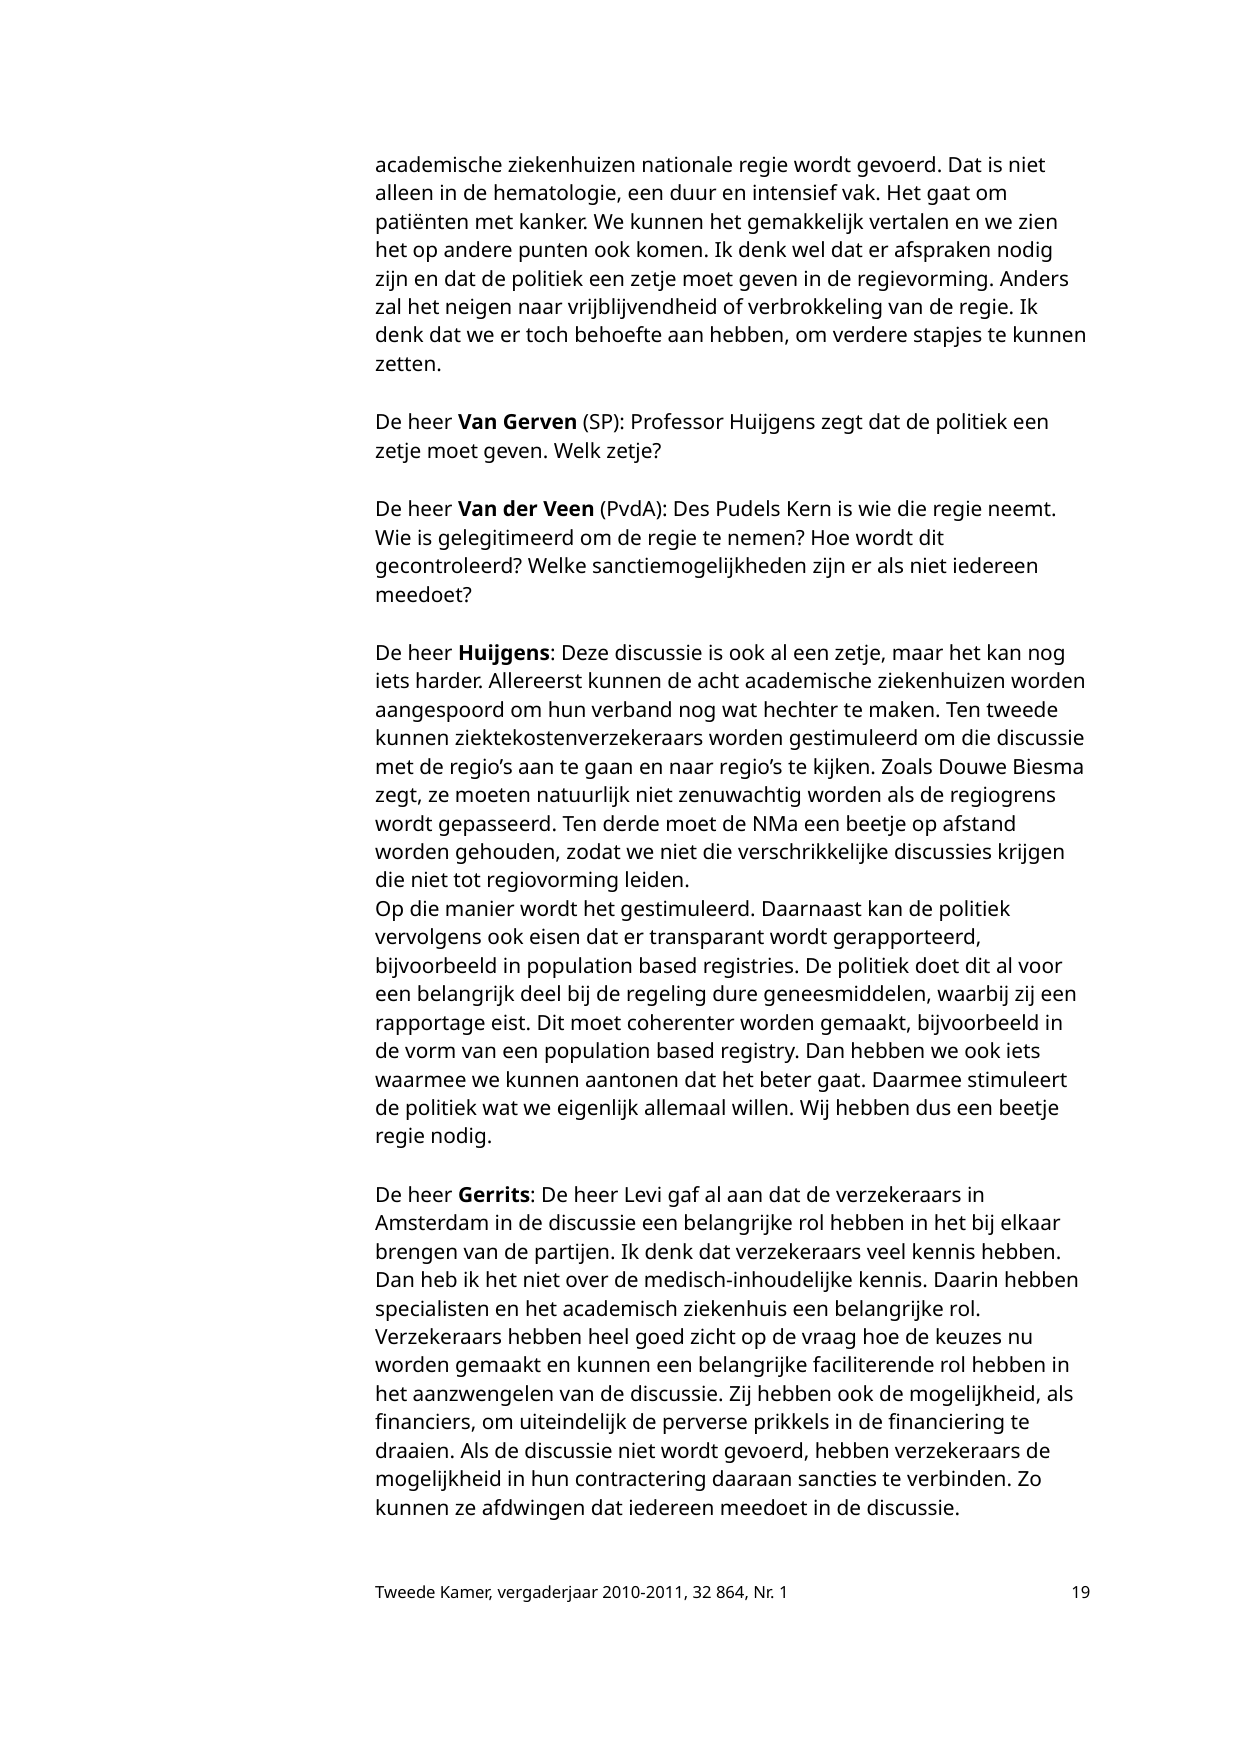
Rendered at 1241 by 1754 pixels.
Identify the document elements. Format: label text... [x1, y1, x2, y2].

text De heer Huijgens: Deze discussie is ook al een zetje, maar het kan nog iets harder. Allereerst kunnen de acht academische ziekenhuizen worden aangespoord om hun verband nog wat hechter te maken. Ten tweede kunnen ziektekostenverzekeraars worden gestimuleerd om die discussie met de regio’s aan te gaan en naar regio’s te kijken. Zoals Douwe Biesma zegt, ze moeten natuurlijk niet zenuwachtig worden als de regiogrens wordt gepasseerd. Ten derde moet de NMa een beetje op afstand worden gehouden, zodat we niet die verschrikkelijke discussies krijgen die niet tot regiovorming leiden. [375, 638, 1090, 894]
text De heer Gerrits: De heer Levi gaf al aan dat de verzekeraars in Amsterdam in de discussie een belangrijke rol hebben in het bij elkaar brengen van de partijen. Ik denk dat verzekeraars veel kennis hebben. Dan heb ik het niet over de medisch-inhoudelijke kennis. Daarin hebben specialisten en het academisch ziekenhuis een belangrijke rol. Verzekeraars hebben heel goed zicht op de vraag hoe de keuzes nu worden gemaakt en kunnen een belangrijke faciliterende rol hebben in het aanzwengelen van de discussie. Zij hebben ook de mogelijkheid, als financiers, om uiteindelijk de perverse prikkels in de financiering te draaien. Als de discussie niet wordt gevoerd, hebben verzekeraars de mogelijkheid in hun contractering daaraan sancties te verbinden. Zo kunnen ze afdwingen dat iedereen meedoet in de discussie. [375, 1180, 1090, 1521]
text De heer Van Gerven (SP): Professor Huijgens zegt dat de politiek een zetje moet geven. Welk zetje? [375, 407, 1090, 464]
text De heer Van der Veen (PvdA): Des Pudels Kern is wie die regie neemt. Wie is gelegitimeerd om de regie te nemen? Hoe wordt dit gecontroleerd? Welke sanctiemogelijkheden zijn er als niet iedereen meedoet? [375, 494, 1090, 608]
text Op die manier wordt het gestimuleerd. Daarnaast kan de politiek vervolgens ook eisen dat er transparant wordt gerapporteerd, bijvoorbeeld in population based registries. De politiek doet dit al voor een belangrijk deel bij de regeling dure geneesmiddelen, waarbij zij een rapportage eist. Dit moet coherenter worden gemaakt, bijvoorbeeld in de vorm van een population based registry. Dan hebben we ook iets waarmee we kunnen aantonen dat het beter gaat. Daarmee stimuleert de politiek wat we eigenlijk allemaal willen. Wij hebben dus een beetje regie nodig. [375, 894, 1090, 1150]
text academische ziekenhuizen nationale regie wordt gevoerd. Dat is niet alleen in de hematologie, een duur en intensief vak. Het gaat om patiënten met kanker. We kunnen het gemakkelijk vertalen en we zien het op andere punten ook komen. Ik denk wel dat er afspraken nodig zijn en dat de politiek een zetje moet geven in de regievorming. Anders zal het neigen naar vrijblijvendheid of verbrokkeling van de regie. Ik denk dat we er toch behoefte aan hebben, om verdere stapjes te kunnen zetten. [375, 150, 1090, 377]
